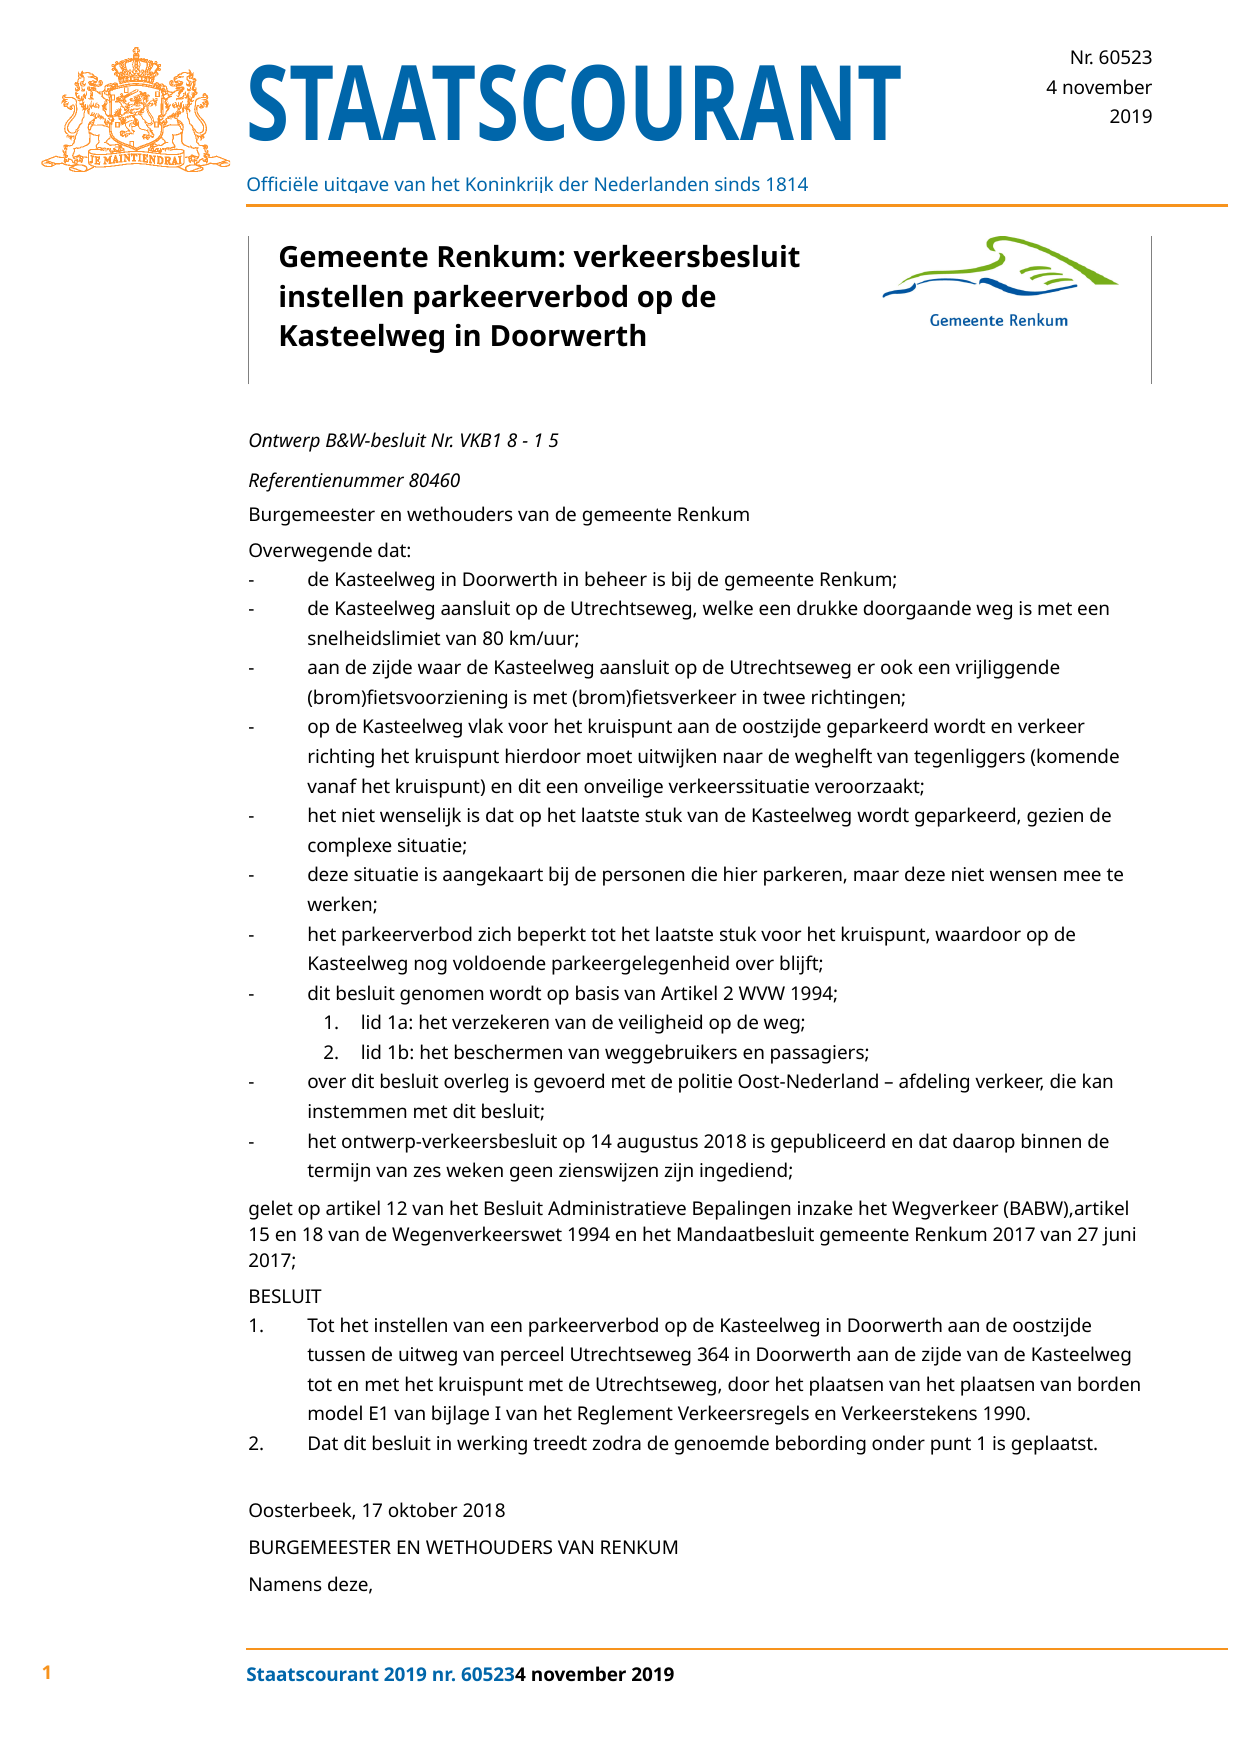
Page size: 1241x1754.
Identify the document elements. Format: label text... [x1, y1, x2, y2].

list lid 1b: het beschermen van weggebruikers en passagiers; [323, 1039, 1152, 1065]
picture [882, 236, 1119, 326]
list het ontwerp-verkeersbesluit op 14 augustus 2018 is gepubliceerd en dat daarop binnen de termijn van zes weken geen zienswijzen zijn ingediend; [248, 1128, 1152, 1183]
text Oosterbeek, 17 oktober 2018 [248, 1498, 1152, 1523]
text Burgemeester en wethouders van de gemeente Renkum [248, 501, 1152, 527]
text Namens deze, [248, 1571, 1152, 1597]
text Referentienummer 80460 [248, 467, 1152, 492]
list deze situatie is aangekaart bij de personen die hier parkeren, maar deze niet wensen mee te werken; [248, 862, 1152, 917]
text gelet op artikel 12 van het Besluit Administratieve Bepalingen inzake het Wegverkeer (BABW),artikel 15 en 18 van de Wegenverkeerswet 1994 en het Mandaatbesluit gemeente Renkum 2017 van 27 juni 2017; [248, 1195, 1152, 1273]
list het niet wenselijk is dat op het laatste stuk van de Kasteelweg wordt geparkeerd, gezien de complexe situatie; [248, 802, 1152, 858]
text Overwegende dat: [248, 537, 1152, 563]
text Ontwerp B&W-besluit Nr. VKB1 8 - 1 5 [248, 427, 1152, 453]
text BESLUIT [248, 1283, 1152, 1309]
list lid 1a: het verzekeren van de veiligheid op de weg; [323, 1009, 1152, 1035]
list op de Kasteelweg vlak voor het kruispunt aan de oostzijde geparkeerd wordt en verkeer richting het kruispunt hierdoor moet uitwijken naar de weghelft van tegenliggers (komende vanaf het kruispunt) en dit een onveilige verkeerssituatie veroorzaakt; [248, 714, 1152, 799]
list over dit besluit overleg is gevoerd met de politie Oost-Nederland – afdeling verkeer, die kan instemmen met dit besluit; [248, 1069, 1152, 1124]
list dit besluit genomen wordt op basis van Artikel 2 WVW 1994; [248, 980, 1152, 1006]
list de Kasteelweg aansluit op de Utrechtseweg, welke een drukke doorgaande weg is met een snelheidslimiet van 80 km/uur; [248, 595, 1152, 651]
text BURGEMEESTER EN WETHOUDERS VAN RENKUM [248, 1534, 1152, 1560]
list aan de zijde waar de Kasteelweg aansluit op de Utrechtseweg er ook een vrijliggende (brom)fietsvoorziening is met (brom)fietsverkeer in twee richtingen; [248, 654, 1152, 710]
table_header Gemeente Renkum: verkeersbesluit instellen parkeerverbod op de Kasteelweg in Doorwerth [249, 236, 850, 384]
list het parkeerverbod zich beperkt tot het laatste stuk voor het kruispunt, waardoor op de Kasteelweg nog voldoende parkeergelegenheid over blijft; [248, 921, 1152, 976]
table_header [850, 236, 1151, 384]
list de Kasteelweg in Doorwerth in beheer is bij de gemeente Renkum; [248, 566, 1152, 592]
picture [41, 47, 231, 172]
list Tot het instellen van een parkeerverbod op de Kasteelweg in Doorwerth aan de oostzijde tussen de uitweg van perceel Utrechtseweg 364 in Doorwerth aan de zijde van de Kasteelweg tot en met het kruispunt met de Utrechtseweg, door het plaatsen van het plaatsen van borden model E1 van bijlage I van het Reglement Verkeersregels en Verkeerstekens 1990. [248, 1312, 1152, 1426]
list Dat dit besluit in werking treedt zodra de genoemde bebording onder punt 1 is geplaatst. [248, 1430, 1152, 1456]
